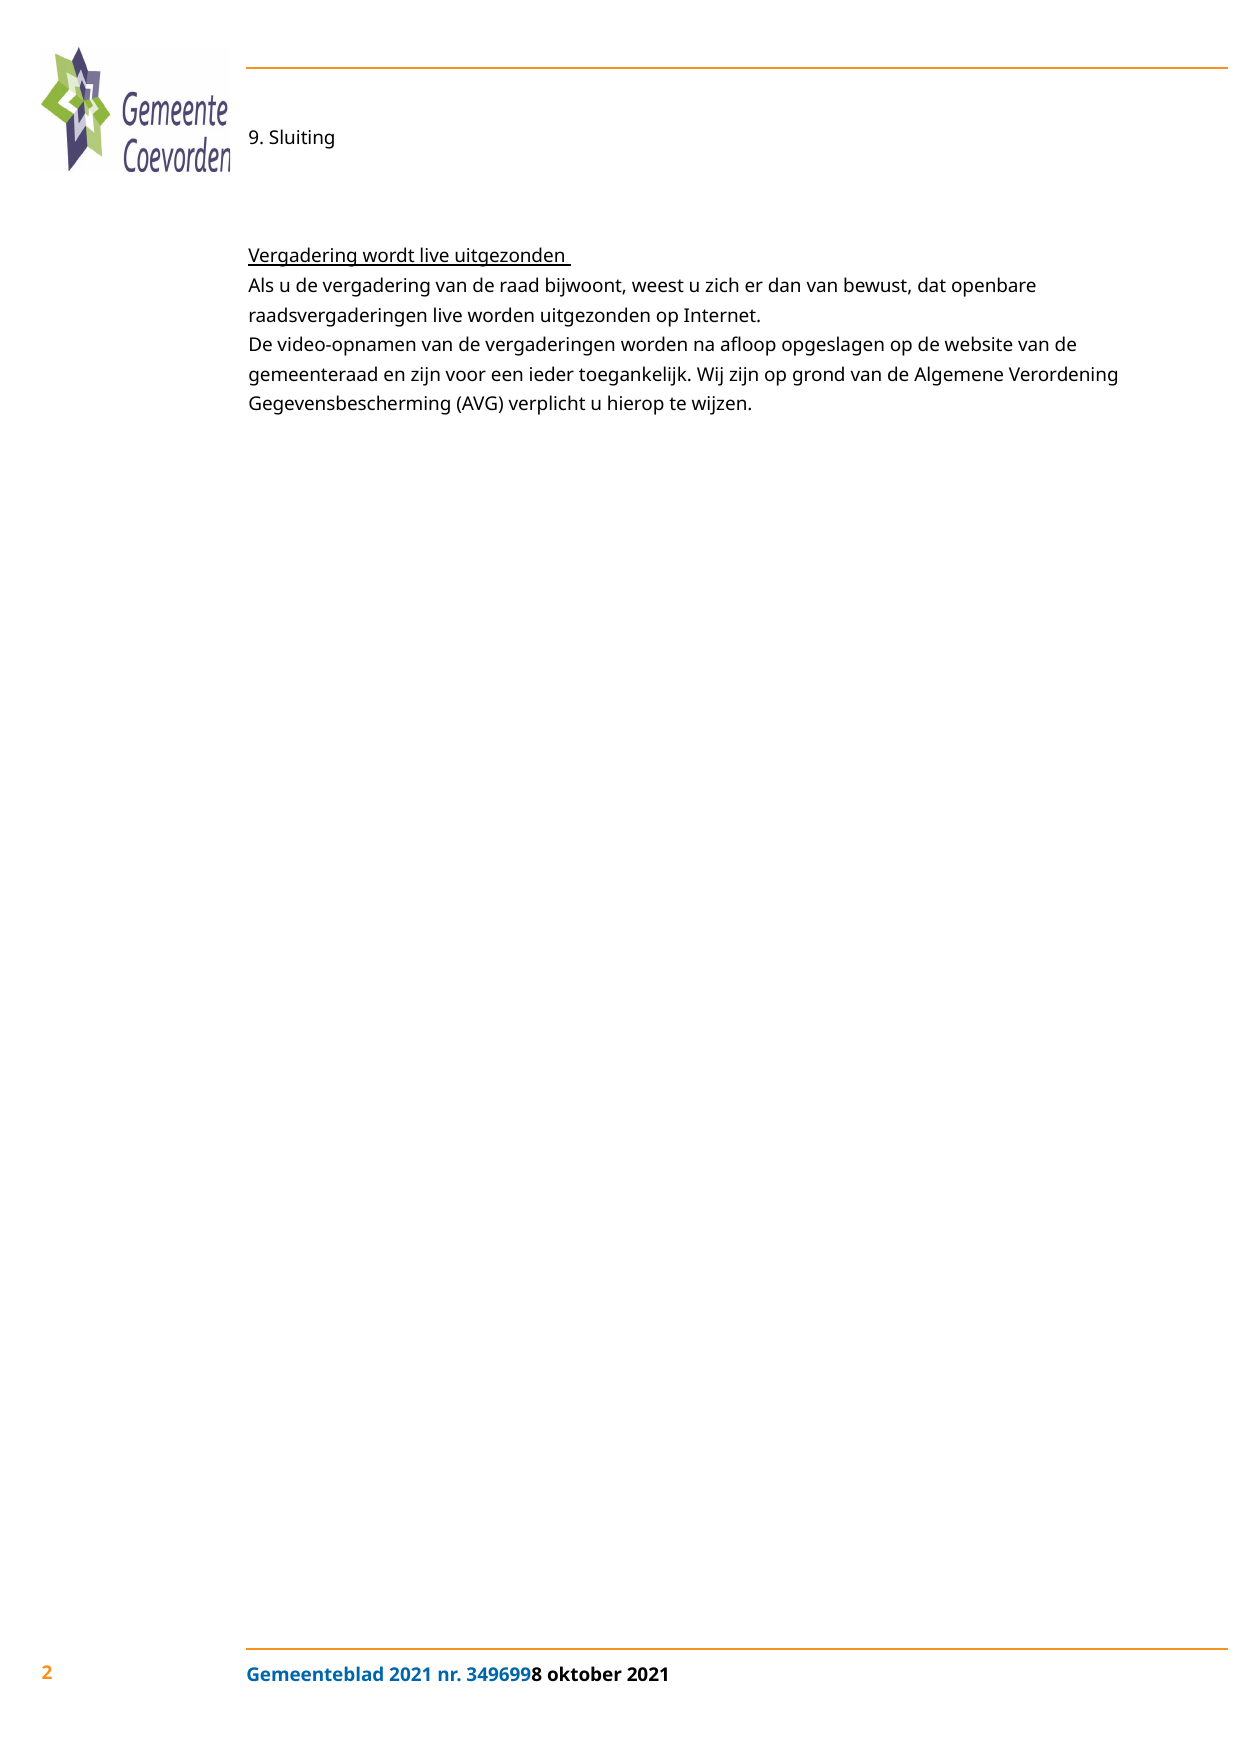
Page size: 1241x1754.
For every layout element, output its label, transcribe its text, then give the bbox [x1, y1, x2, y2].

text Vergadering wordt live uitgezonden [248, 243, 1152, 268]
text 9. Sluiting [248, 124, 1152, 150]
text Als u de vergadering van de raad bijwoont, weest u zich er dan van bewust, dat openbare raadsvergaderingen live worden uitgezonden op Internet. [248, 272, 1152, 328]
text De video-opnamen van de vergaderingen worden na afloop opgeslagen op de website van de gemeenteraad en zijn voor een ieder toegankelijk. Wij zijn op grond van de Algemene Verordening Gegevensbescherming (AVG) verplicht u hierop te wijzen. [248, 331, 1152, 416]
picture [41, 47, 231, 172]
